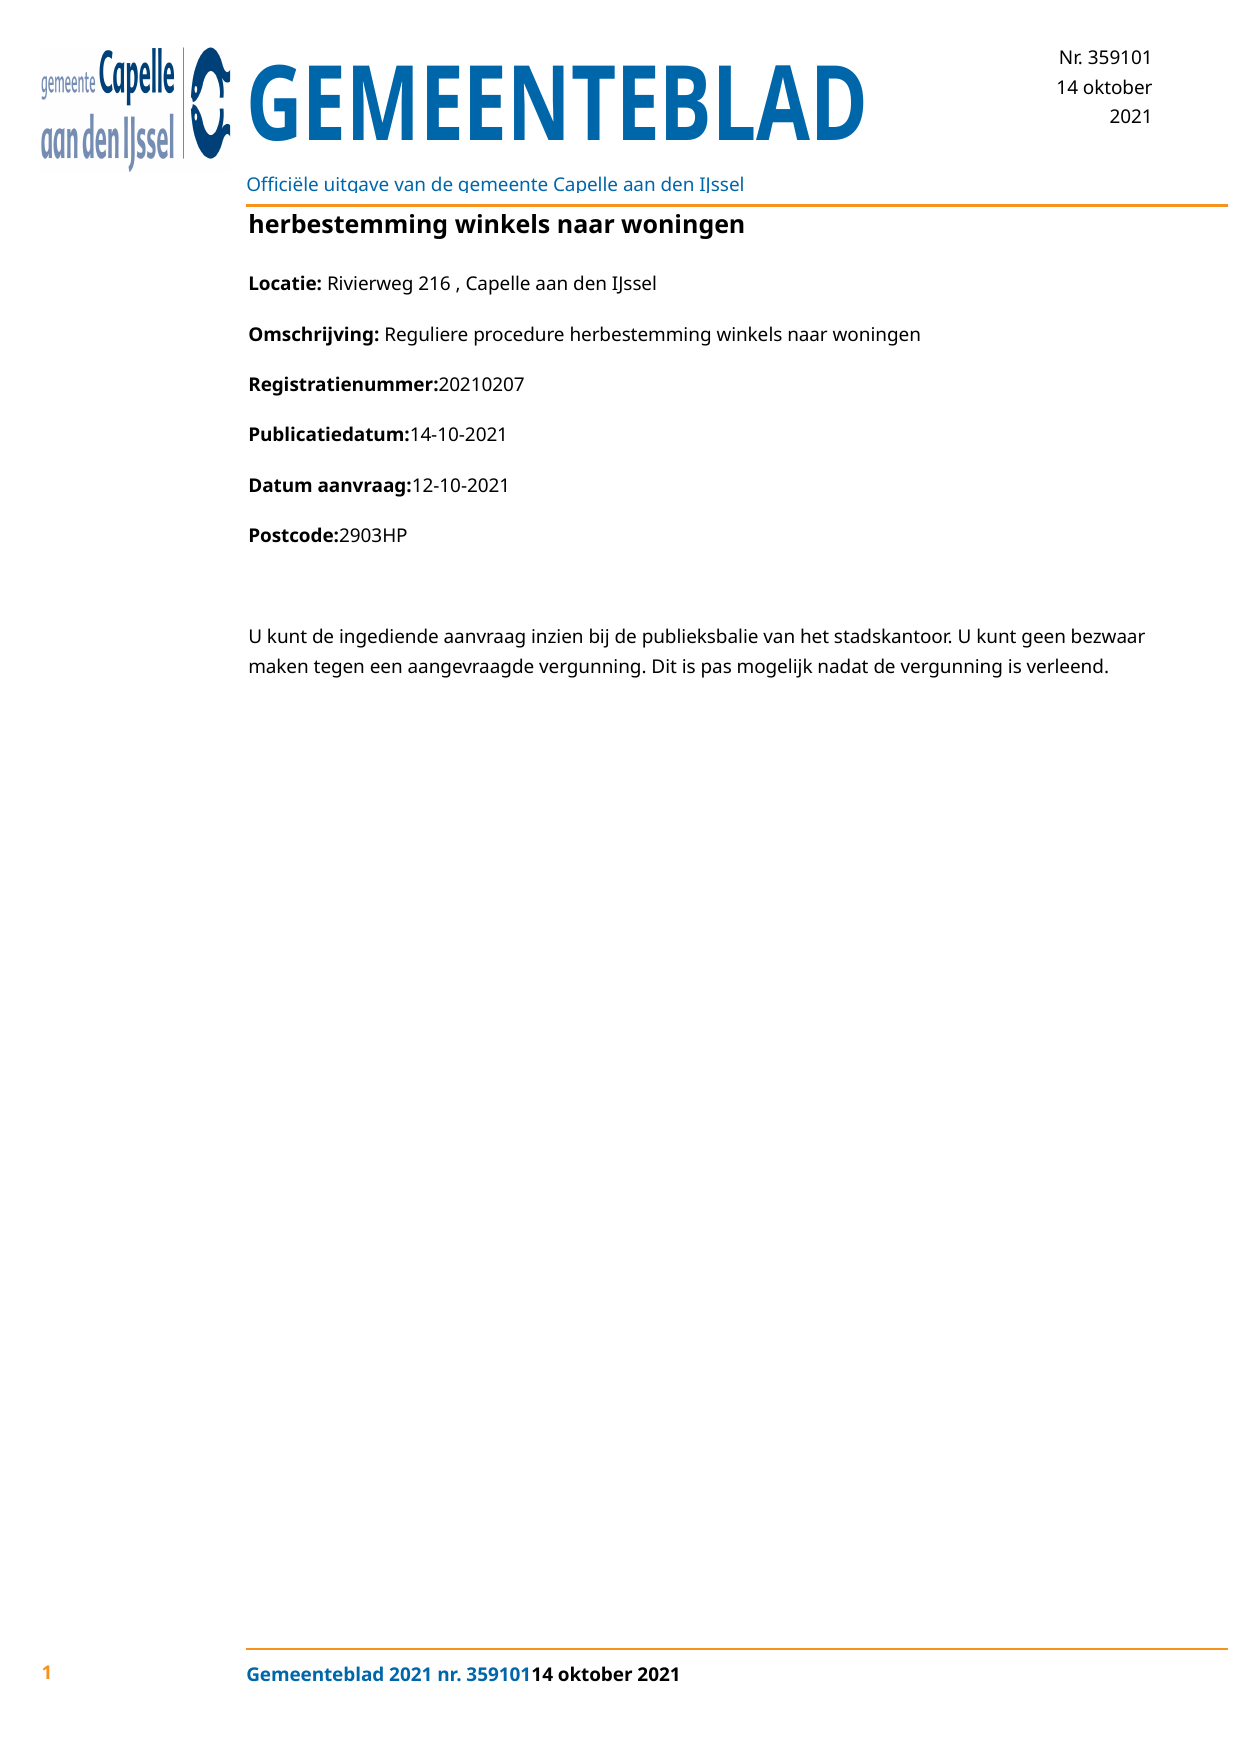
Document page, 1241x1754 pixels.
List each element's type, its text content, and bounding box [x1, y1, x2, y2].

text Locatie: Rivierweg 216 , Capelle aan den IJssel [248, 270, 1152, 296]
text Postcode:2903HP [248, 522, 1152, 548]
text Omschrijving: Reguliere procedure herbestemming winkels naar woningen [248, 321, 1152, 346]
text Registratienummer:20210207 [248, 371, 1152, 397]
picture [41, 47, 231, 172]
text Publicatiedatum:14-10-2021 [248, 422, 1152, 447]
text Datum aanvraag:12-10-2021 [248, 472, 1152, 498]
text herbestemming winkels naar woningen [248, 207, 1152, 241]
text U kunt de ingediende aanvraag inzien bij de publieksbalie van het stadskantoor. U kunt geen bezwaar maken tegen een aangevraagde vergunning. Dit is pas mogelijk nadat de vergunning is verleend. [248, 623, 1152, 678]
